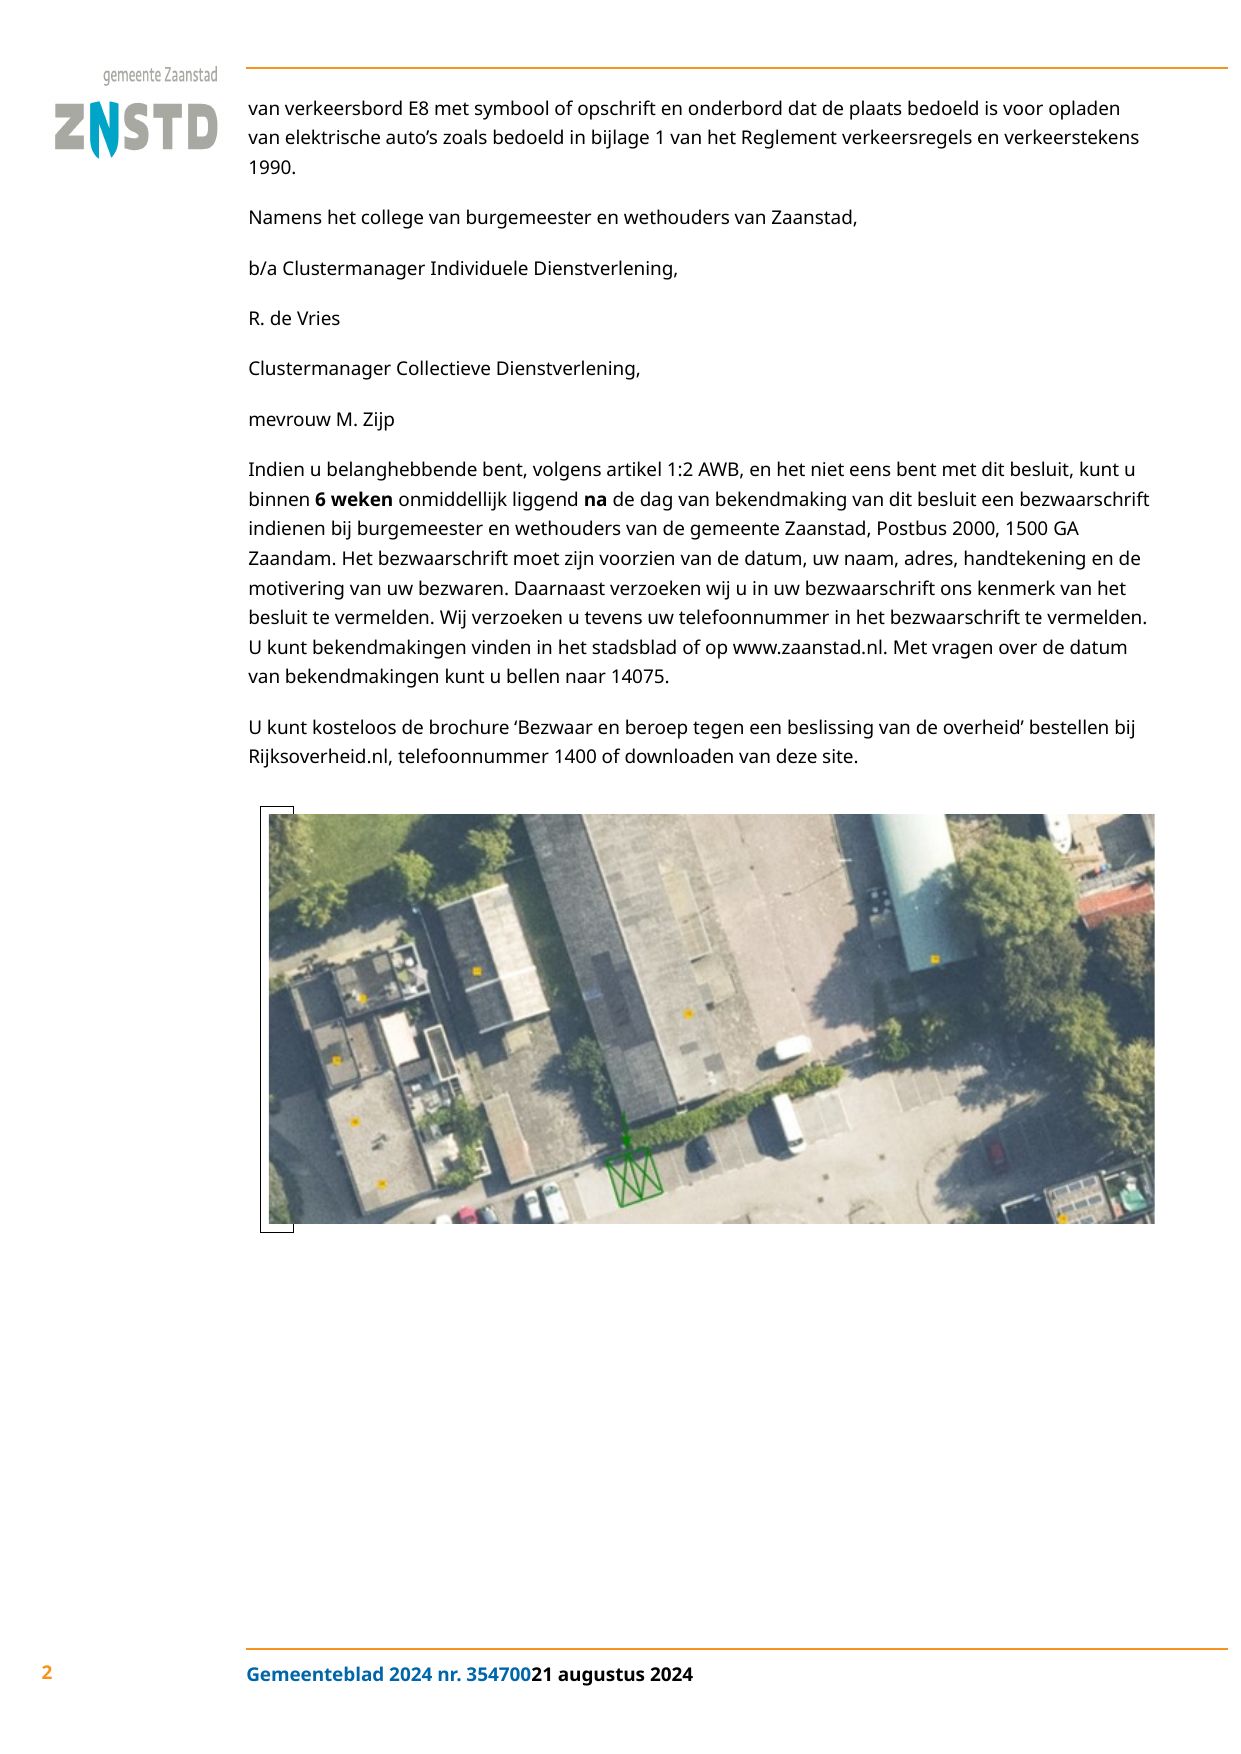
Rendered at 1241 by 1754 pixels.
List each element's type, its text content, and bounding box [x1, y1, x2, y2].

text Indien u belanghebbende bent, volgens artikel 1:2 AWB, en het niet eens bent met dit besluit, kunt u binnen 6 weken onmiddellijk liggend na de dag van bekendmaking van dit besluit een bezwaarschrift indienen bij burgemeester en wethouders van de gemeente Zaanstad, Postbus 2000, 1500 GA Zaandam. Het bezwaarschrift moet zijn voorzien van de datum, uw naam, adres, handtekening en de motivering van uw bezwaren. Daarnaast verzoeken wij u in uw bezwaarschrift ons kenmerk van het besluit te vermelden. Wij verzoeken u tevens uw telefoonnummer in het bezwaarschrift te vermelden. U kunt bekendmakingen vinden in het stadsblad of op www.zaanstad.nl. Met vragen over de datum van bekendmakingen kunt u bellen naar 14075. [248, 456, 1152, 689]
text mevrouw M. Zijp [248, 406, 1152, 432]
text van verkeersbord E8 met symbool of opschrift en onderbord dat de plaats bedoeld is voor opladen van elektrische auto’s zoals bedoeld in bijlage 1 van het Reglement verkeersregels en verkeerstekens 1990. [248, 95, 1152, 180]
text Namens het college van burgemeester en wethouders van Zaanstad, [248, 204, 1152, 230]
picture [41, 47, 231, 172]
text U kunt kosteloos de brochure ‘Bezwaar en beroep tegen een beslissing van de overheid’ bestellen bij Rijksoverheid.nl, telefoonnummer 1400 of downloaden van deze site. [248, 714, 1152, 769]
text Clustermanager Collectieve Dienstverlening, [248, 356, 1152, 381]
picture [268, 814, 1155, 1224]
text b/a Clustermanager Individuele Dienstverlening, [248, 255, 1152, 281]
text R. de Vries [248, 305, 1152, 331]
